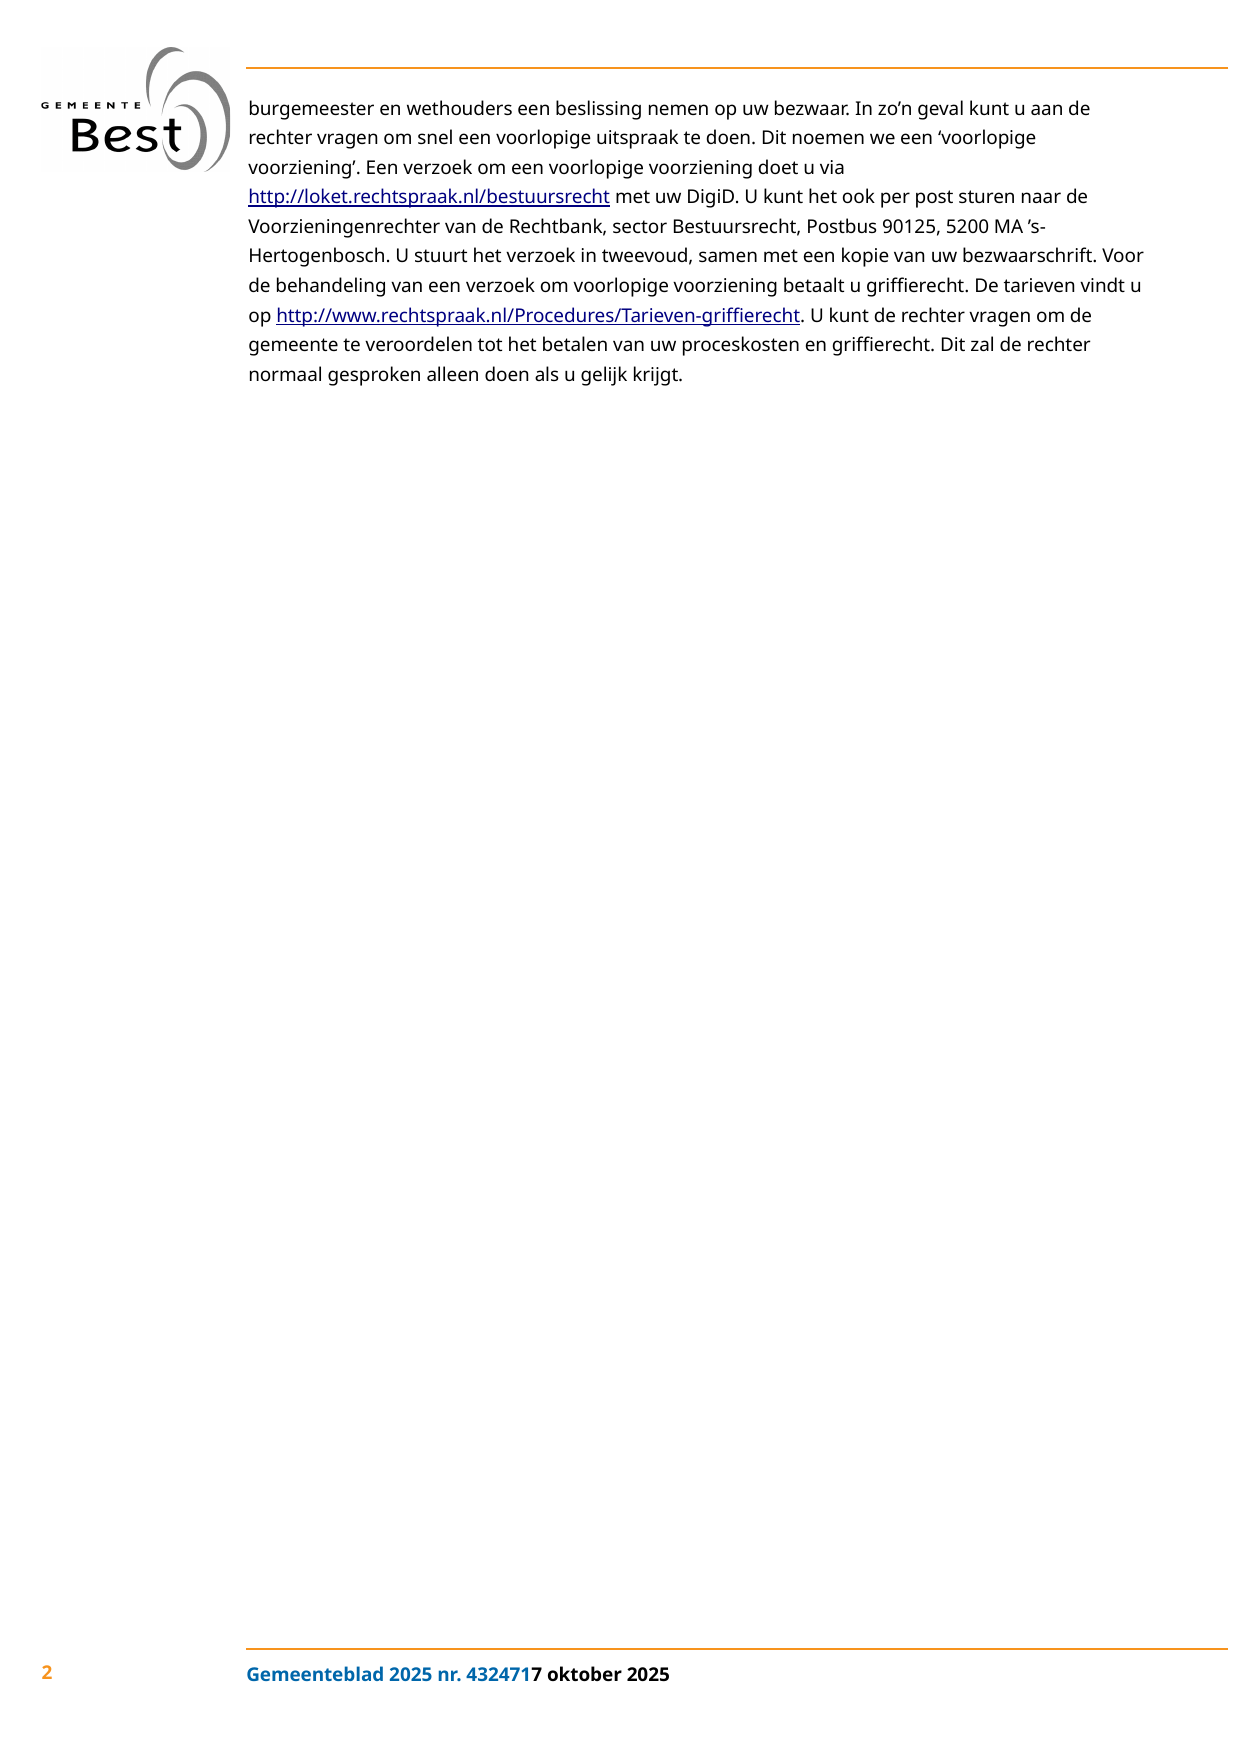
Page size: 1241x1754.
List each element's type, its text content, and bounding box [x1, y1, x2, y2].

text burgemeester en wethouders een beslissing nemen op uw bezwaar. In zo’n geval kunt u aan de rechter vragen om snel een voorlopige uitspraak te doen. Dit noemen we een ‘voorlopige voorziening’. Een verzoek om een voorlopige voorziening doet u via http://loket.rechtspraak.nl/bestuursrecht met uw DigiD. U kunt het ook per post sturen naar de Voorzieningenrechter van de Rechtbank, sector Bestuursrecht, Postbus 90125, 5200 MA ’s-Hertogenbosch. U stuurt het verzoek in tweevoud, samen met een kopie van uw bezwaarschrift. Voor de behandeling van een verzoek om voorlopige voorziening betaalt u griffierecht. De tarieven vindt u op http://www.rechtspraak.nl/Procedures/Tarieven-griffierecht. U kunt de rechter vragen om de gemeente te veroordelen tot het betalen van uw proceskosten en griffierecht. Dit zal de rechter normaal gesproken alleen doen als u gelijk krijgt. [248, 95, 1152, 387]
picture [41, 47, 231, 172]
